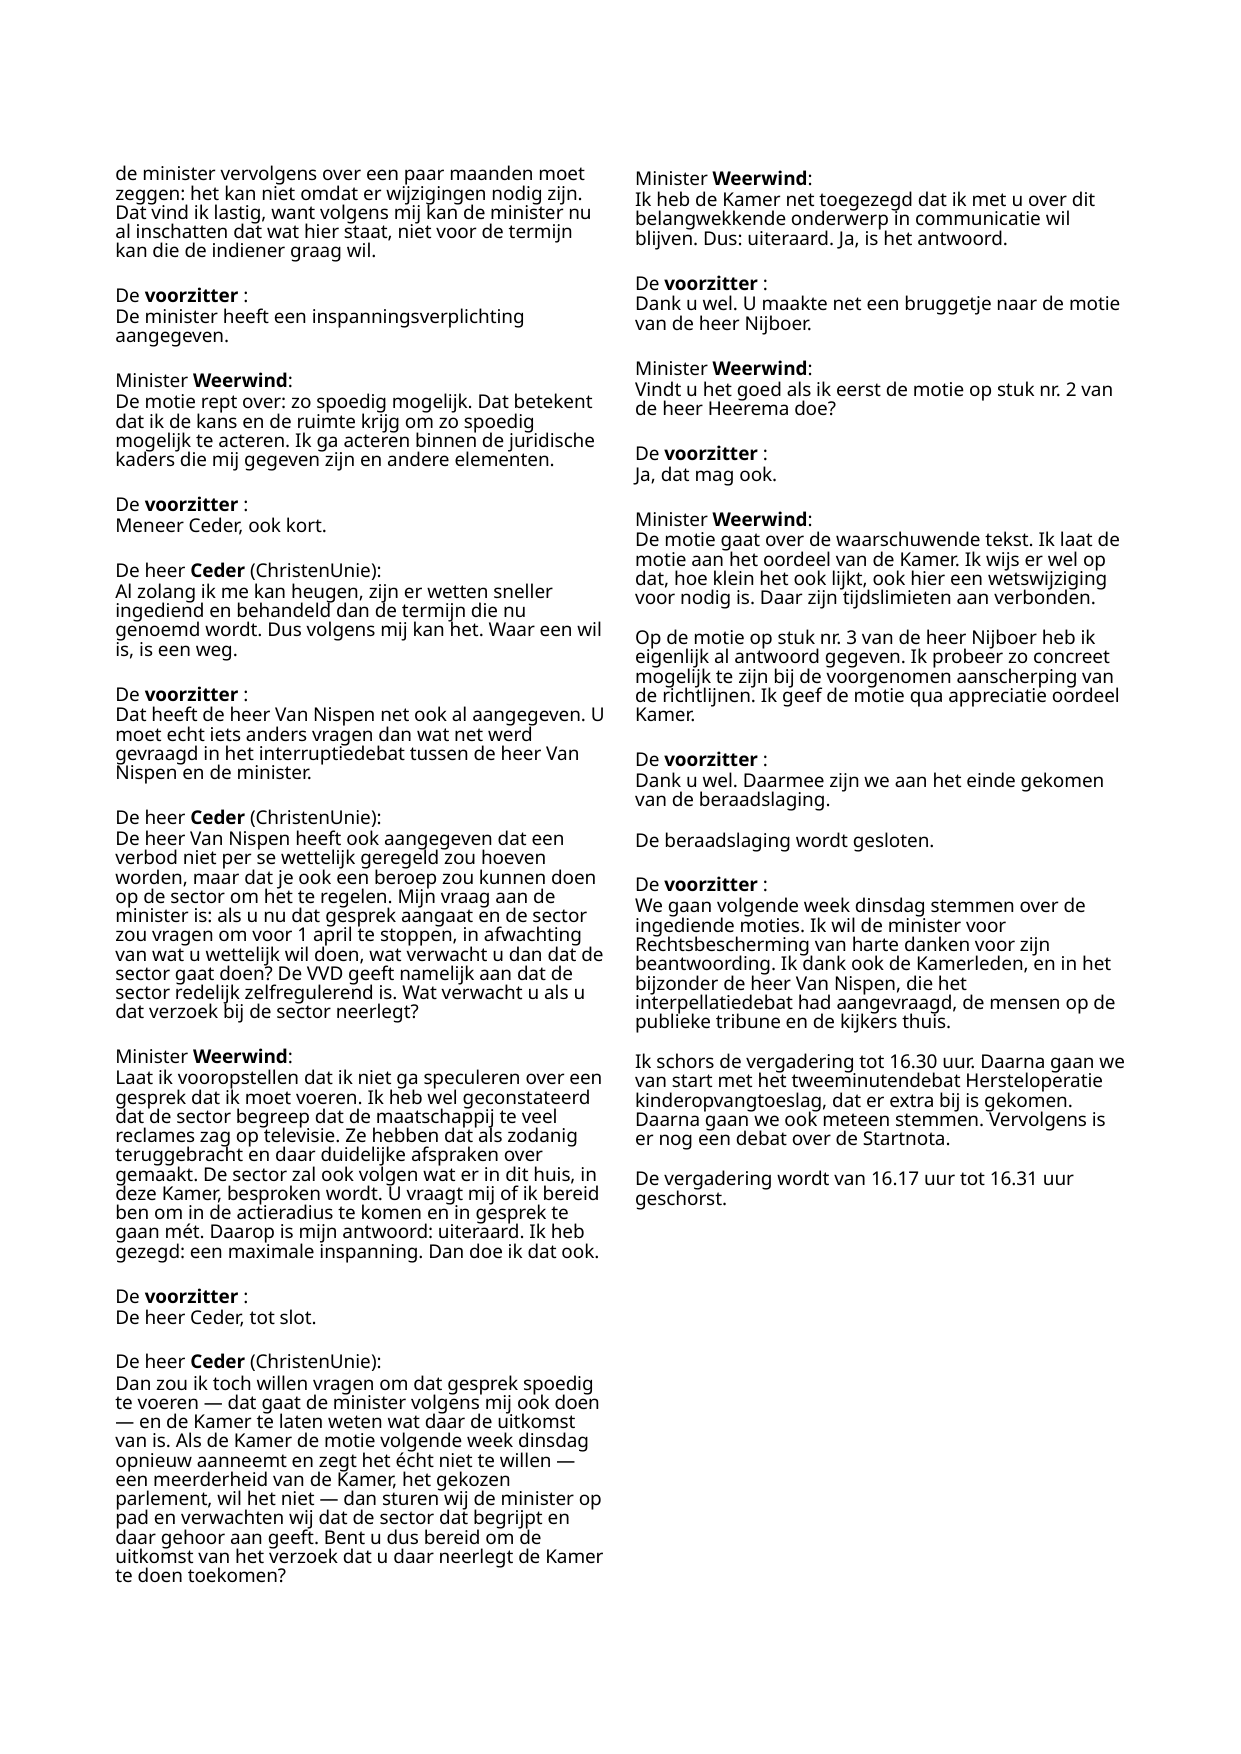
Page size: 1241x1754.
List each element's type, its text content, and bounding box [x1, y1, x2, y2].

text De voorzitter : [635, 440, 1125, 466]
text De voorzitter : [115, 282, 605, 308]
text Ik schors de vergadering tot 16.30 uur. Daarna gaan we van start met het tweeminutendebat Hersteloperatie kinderopvangtoeslag, dat er extra bij is gekomen. Daarna gaan we ook meteen stemmen. Vervolgens is er nog een debat over de Startnota. [635, 1053, 1125, 1149]
text De heer Ceder (ChristenUnie): [115, 804, 605, 830]
text Dank u wel. Daarmee zijn we aan het einde gekomen van de beraadslaging. [635, 772, 1125, 811]
text De voorzitter : [115, 681, 605, 706]
text Minister Weerwind: [635, 355, 1125, 381]
text Op de motie op stuk nr. 3 van de heer Nijboer heb ik eigenlijk al antwoord gegeven. Ik probeer zo concreet mogelijk te zijn bij de voorgenomen aanscherping van de richtlijnen. Ik geef de motie qua appreciatie oordeel Kamer. [635, 629, 1125, 726]
text De minister heeft een inspanningsverplichting aangegeven. [115, 308, 605, 347]
text Dan zou ik toch willen vragen om dat gesprek spoedig te voeren — dat gaat de minister volgens mij ook doen — en de Kamer te laten weten wat daar de uitkomst van is. Als de Kamer de motie volgende week dinsdag opnieuw aanneemt en zegt het écht niet te willen — een meerderheid van de Kamer, het gekozen parlement, wil het niet — dan sturen wij de minister op pad en verwachten wij dat de sector dat begrijpt en daar gehoor aan geeft. Bent u dus bereid om de uitkomst van het verzoek dat u daar neerlegt de Kamer te doen toekomen? [115, 1374, 605, 1586]
text De heer Ceder (ChristenUnie): [115, 1349, 605, 1374]
text De motie rept over: zo spoedig mogelijk. Dat betekent dat ik de kans en de ruimte krijg om zo spoedig mogelijk te acteren. Ik ga acteren binnen de juridische kaders die mij gegeven zijn en andere elementen. [115, 393, 605, 470]
text De heer Ceder (ChristenUnie): [115, 557, 605, 583]
text De vergadering wordt van 16.17 uur tot 16.31 uur geschorst. [635, 1170, 1125, 1209]
text De voorzitter : [635, 270, 1125, 295]
text Minister Weerwind: [115, 368, 605, 393]
text De voorzitter : [635, 872, 1125, 897]
text Dank u wel. U maakte net een bruggetje naar de motie van de heer Nijboer. [635, 295, 1125, 334]
text Dat heeft de heer Van Nispen net ook al aangegeven. U moet echt iets anders vragen dan wat net werd gevraagd in het interruptiedebat tussen de heer Van Nispen en de minister. [115, 706, 605, 783]
text De voorzitter : [115, 491, 605, 517]
text Minister Weerwind: [635, 165, 1125, 191]
text de minister vervolgens over een paar maanden moet zeggen: het kan niet omdat er wijzigingen nodig zijn. Dat vind ik lastig, want volgens mij kan de minister nu al inschatten dat wat hier staat, niet voor de termijn kan die de indiener graag wil. [115, 165, 605, 262]
text Ja, dat mag ook. [635, 466, 1125, 485]
text Minister Weerwind: [115, 1044, 605, 1069]
text De heer Van Nispen heeft ook aangegeven dat een verbod niet per se wettelijk geregeld zou hoeven worden, maar dat je ook een beroep zou kunnen doen op de sector om het te regelen. Mijn vraag aan de minister is: als u nu dat gesprek aangaat en de sector zou vragen om voor 1 april te stoppen, in afwachting van wat u wettelijk wil doen, wat verwacht u dan dat de sector gaat doen? De VVD geeft namelijk aan dat de sector redelijk zelfregulerend is. Wat verwacht u als u dat verzoek bij de sector neerlegt? [115, 830, 605, 1023]
text De beraadslaging wordt gesloten. [635, 832, 1125, 851]
text Al zolang ik me kan heugen, zijn er wetten sneller ingediend en behandeld dan de termijn die nu genoemd wordt. Dus volgens mij kan het. Waar een wil is, is een weg. [115, 583, 605, 660]
text De heer Ceder, tot slot. [115, 1309, 605, 1328]
text Ik heb de Kamer net toegezegd dat ik met u over dit belangwekkende onderwerp in communicatie wil blijven. Dus: uiteraard. Ja, is het antwoord. [635, 191, 1125, 249]
text De voorzitter : [115, 1283, 605, 1309]
text Laat ik vooropstellen dat ik niet ga speculeren over een gesprek dat ik moet voeren. Ik heb wel geconstateerd dat de sector begreep dat de maatschappij te veel reclames zag op televisie. Ze hebben dat als zodanig teruggebracht en daar duidelijke afspraken over gemaakt. De sector zal ook volgen wat er in dit huis, in deze Kamer, besproken wordt. U vraagt mij of ik bereid ben om in de actieradius te komen en in gesprek te gaan mét. Daarop is mijn antwoord: uiteraard. Ik heb gezegd: een maximale inspanning. Dan doe ik dat ook. [115, 1069, 605, 1262]
text De motie gaat over de waarschuwende tekst. Ik laat de motie aan het oordeel van de Kamer. Ik wijs er wel op dat, hoe klein het ook lijkt, ook hier een wetswijziging voor nodig is. Daar zijn tijdslimieten aan verbonden. [635, 531, 1125, 608]
text We gaan volgende week dinsdag stemmen over de ingediende moties. Ik wil de minister voor Rechtsbescherming van harte danken voor zijn beantwoording. Ik dank ook de Kamerleden, en in het bijzonder de heer Van Nispen, die het interpellatiedebat had aangevraagd, de mensen op de publieke tribune en de kijkers thuis. [635, 897, 1125, 1032]
text Minister Weerwind: [635, 506, 1125, 531]
text Meneer Ceder, ook kort. [115, 517, 605, 536]
text Vindt u het goed als ik eerst de motie op stuk nr. 2 van de heer Heerema doe? [635, 381, 1125, 419]
text De voorzitter : [635, 746, 1125, 772]
